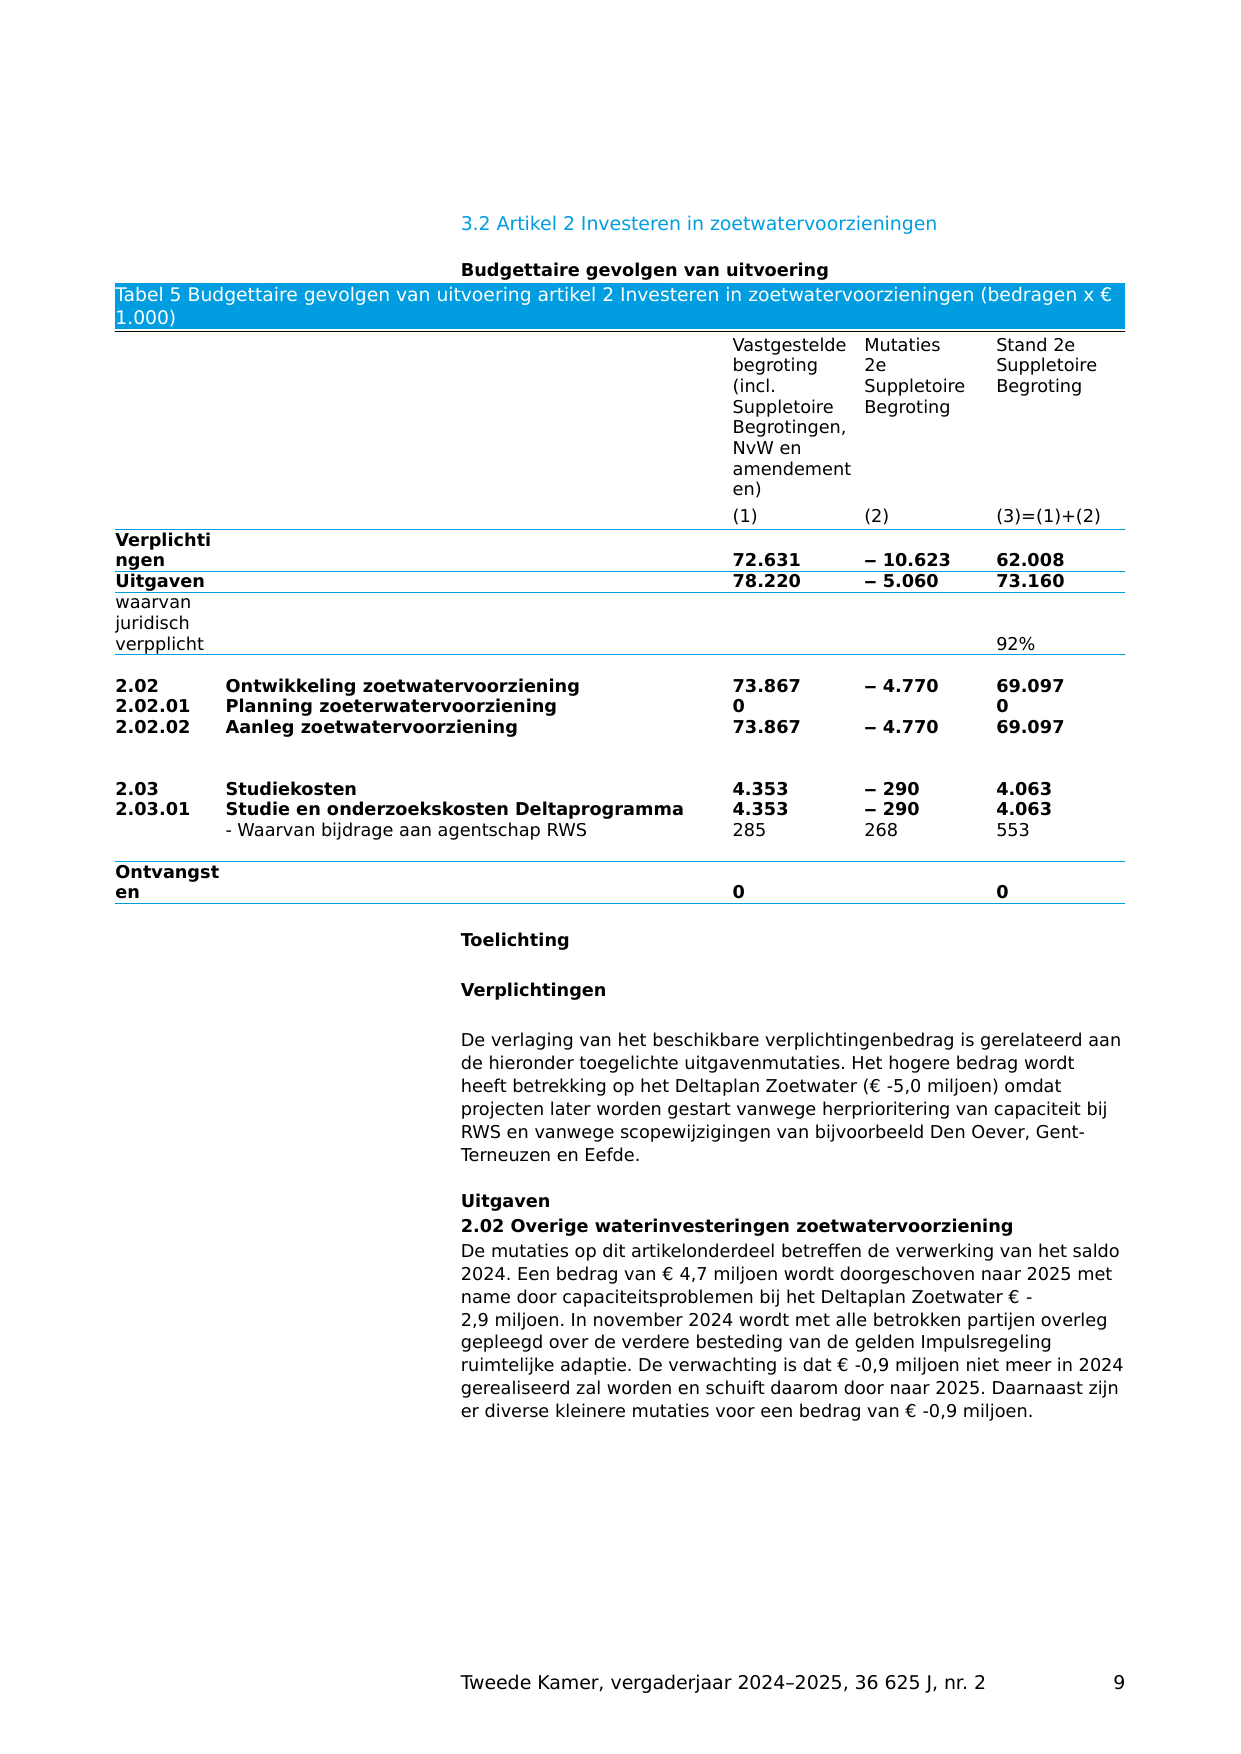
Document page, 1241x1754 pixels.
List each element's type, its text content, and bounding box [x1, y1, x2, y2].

table_cell 78.220 [730, 572, 861, 592]
table_cell 0 [730, 862, 861, 903]
table_cell 73.867 [730, 717, 861, 737]
table_cell 2.03.01 [115, 799, 222, 820]
table_cell [861, 696, 993, 717]
table_cell 62.008 [993, 530, 1125, 571]
table_cell Uitgaven [115, 572, 222, 592]
table_cell 4.063 [993, 779, 1125, 799]
table_cell 92% [993, 593, 1125, 654]
table_cell ‒ 290 [861, 799, 993, 820]
table_cell [730, 758, 861, 779]
table_cell 2.03 [115, 779, 222, 799]
table_cell [115, 820, 222, 841]
table_cell waarvan juridisch verpplicht [115, 593, 222, 654]
table_cell [993, 738, 1125, 758]
table_cell [223, 841, 729, 861]
text Budgettaire gevolgen van uitvoering [461, 258, 1125, 281]
table_cell 0 [993, 862, 1125, 903]
table_cell Aanleg zoetwatervoorziening [223, 717, 729, 737]
table_cell [861, 593, 993, 654]
table_cell [115, 655, 222, 676]
table_cell [993, 841, 1125, 861]
table_cell 553 [993, 820, 1125, 841]
table_cell 73.867 [730, 676, 861, 696]
table_cell [861, 655, 993, 676]
text 2.02 Overige waterinvesteringen zoetwatervoorziening [461, 1214, 1125, 1237]
table_cell [223, 758, 729, 779]
table_cell 268 [861, 820, 993, 841]
table_cell Mutaties 2e Suppletoire Begroting [861, 332, 993, 503]
table_cell 0 [993, 696, 1125, 717]
table_cell Ontwikkeling zoetwatervoorziening [223, 676, 729, 696]
table_cell Studiekosten [223, 779, 729, 799]
table_cell [223, 738, 729, 758]
text Toelichting [461, 928, 1125, 951]
text De mutaties op dit artikelonderdeel betreffen de verwerking van het saldo 2024. Een bedrag van € 4,7 miljoen wordt doorgeschoven naar 2025 met name door capaciteitsproblemen bij het Deltaplan Zoetwater € -2,9 miljoen. In november 2024 wordt met alle betrokken partijen overleg gepleegd over de verdere besteding van de gelden Impulsregeling ruimtelijke adaptie. De verwachting is dat € -0,9 miljoen niet meer in 2024 gerealiseerd zal worden en schuift daarom door naar 2025. Daarnaast zijn er diverse kleinere mutaties voor een bedrag van € -0,9 miljoen. [461, 1239, 1125, 1422]
table_cell [115, 738, 222, 758]
table_cell [993, 655, 1125, 676]
table_cell [730, 738, 861, 758]
table_cell [115, 841, 222, 861]
table_cell (3)=(1)+(2) [993, 503, 1125, 529]
table_cell Ontvangsten [115, 862, 222, 903]
table_cell 4.063 [993, 799, 1125, 820]
table_cell 2.02.02 [115, 717, 222, 737]
table_cell [223, 332, 729, 503]
table_cell 73.160 [993, 572, 1125, 592]
table_cell 4.353 [730, 799, 861, 820]
table_cell (1) [730, 503, 861, 529]
table_cell [861, 758, 993, 779]
table_cell [223, 593, 729, 654]
table_cell [223, 503, 729, 529]
table_cell Vastgestelde begroting (incl. Suppletoire Begrotingen, NvW en amendementen) [730, 332, 861, 503]
table_cell [993, 758, 1125, 779]
table_cell [223, 572, 729, 592]
table_cell Studie en onderzoekskosten Deltaprogramma [223, 799, 729, 820]
table_cell Planning zoeterwatervoorziening [223, 696, 729, 717]
table_cell [861, 841, 993, 861]
table_cell 0 [730, 696, 861, 717]
table_cell ‒ 4.770 [861, 676, 993, 696]
text Uitgaven [461, 1189, 1125, 1212]
table_cell [115, 758, 222, 779]
table_cell 69.097 [993, 717, 1125, 737]
table_cell 285 [730, 820, 861, 841]
table_cell [861, 738, 993, 758]
table_cell - Waarvan bijdrage aan agentschap RWS [223, 820, 729, 841]
table_cell [115, 503, 222, 529]
text Verplichtingen [461, 978, 1125, 1001]
title 3.2 Artikel 2 Investeren in zoetwatervoorzieningen [461, 213, 1125, 235]
table_cell Verplichtingen [115, 530, 222, 571]
table_cell [115, 332, 222, 503]
table_cell ‒ 5.060 [861, 572, 993, 592]
table_cell [730, 655, 861, 676]
table_cell ‒ 290 [861, 779, 993, 799]
table_cell ‒ 4.770 [861, 717, 993, 737]
table_cell 2.02 [115, 676, 222, 696]
table_cell [223, 655, 729, 676]
table_cell [730, 593, 861, 654]
table_cell 69.097 [993, 676, 1125, 696]
table_cell ‒ 10.623 [861, 530, 993, 571]
table_cell [223, 530, 729, 571]
table_cell Stand 2e Suppletoire Begroting [993, 332, 1125, 503]
table_cell [223, 862, 729, 903]
table_cell (2) [861, 503, 993, 529]
table_cell [730, 841, 861, 861]
table_cell 2.02.01 [115, 696, 222, 717]
table_cell [861, 862, 993, 903]
table_cell 72.631 [730, 530, 861, 571]
table_cell 4.353 [730, 779, 861, 799]
text De verlaging van het beschikbare verplichtingenbedrag is gerelateerd aan de hieronder toegelichte uitgavenmutaties. Het hogere bedrag wordt heeft betrekking op het Deltaplan Zoetwater (€ -5,0 miljoen) omdat projecten later worden gestart vanwege herprioritering van capaciteit bij RWS en vanwege scopewijzigingen van bijvoorbeeld Den Oever, Gent-Terneuzen en Eefde. [461, 1028, 1125, 1166]
